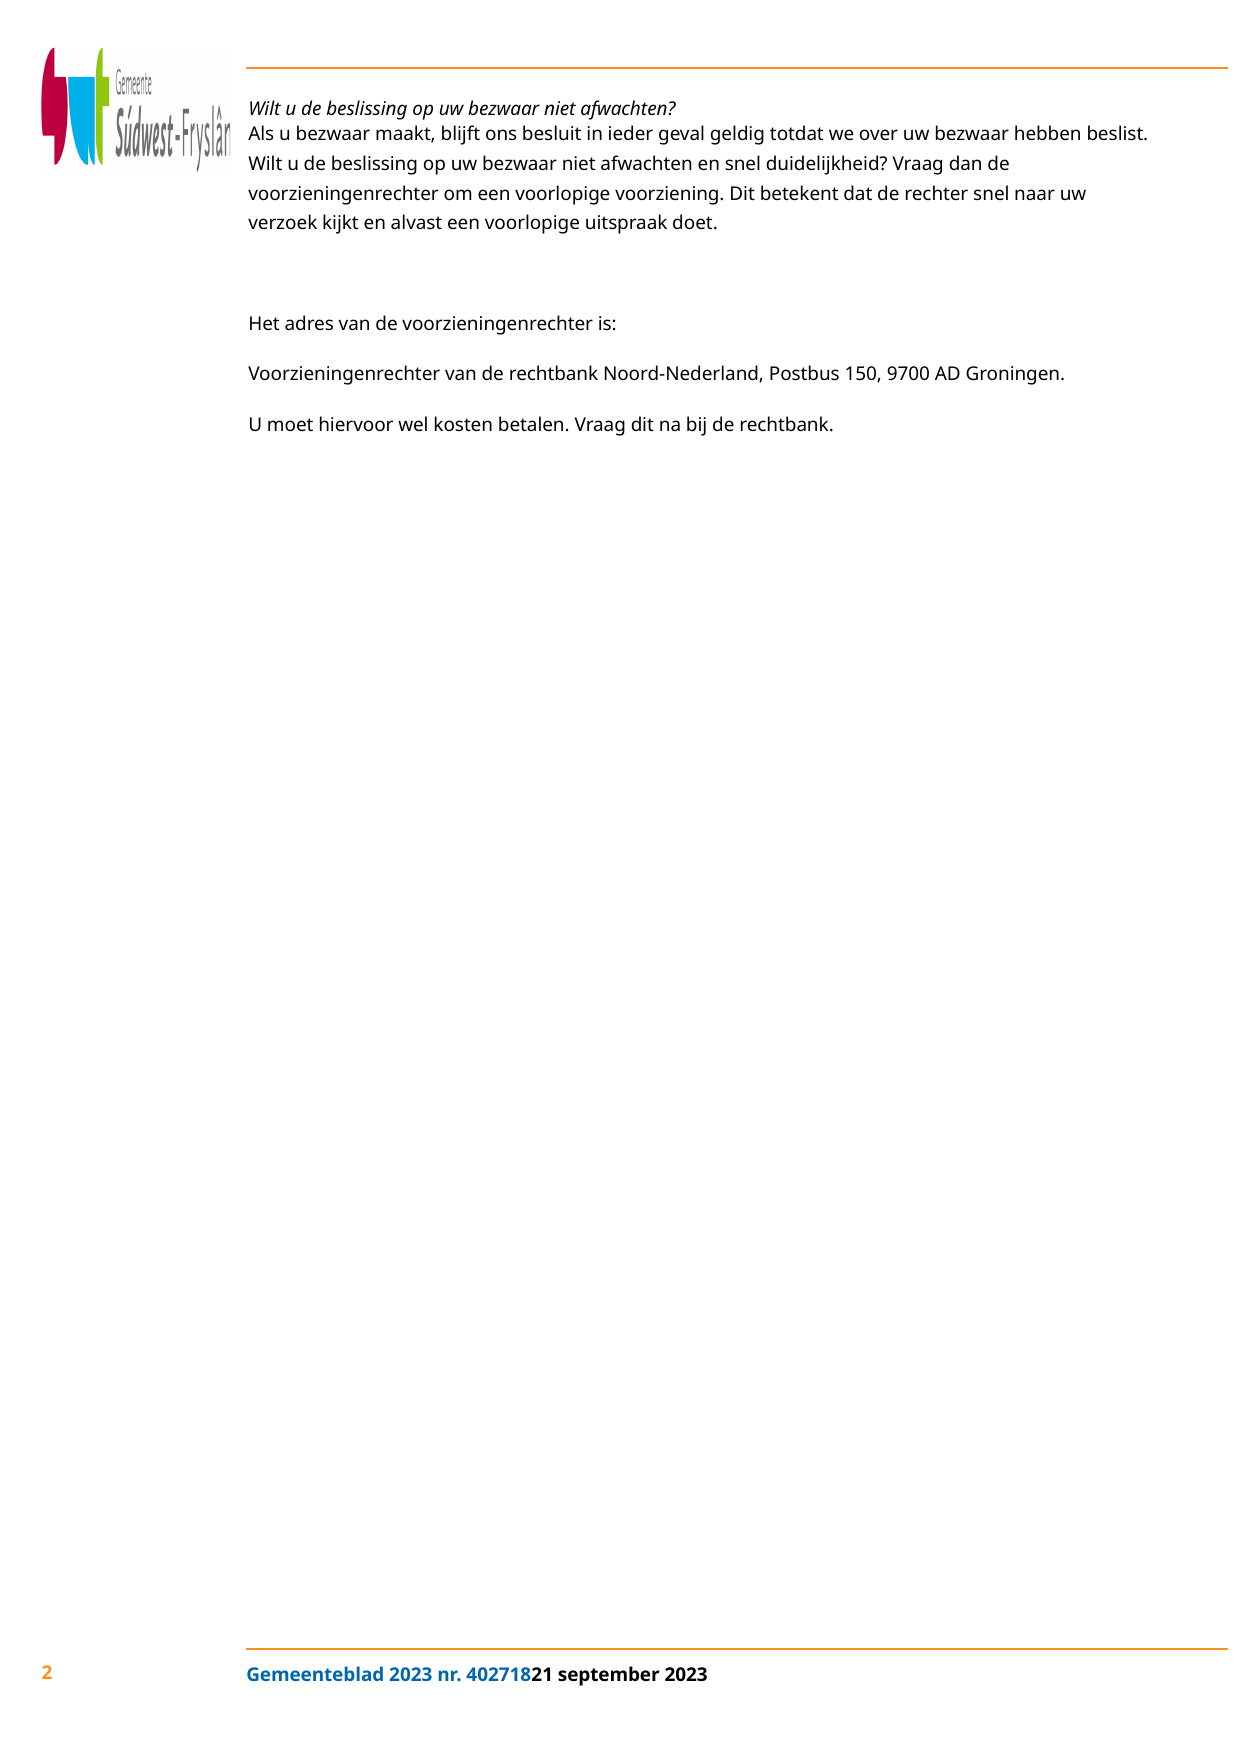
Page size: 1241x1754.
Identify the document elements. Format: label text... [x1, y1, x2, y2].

text Wilt u de beslissing op uw bezwaar niet afwachten? [248, 95, 1152, 121]
text U moet hiervoor wel kosten betalen. Vraag dit na bij de rechtbank. [248, 411, 1152, 437]
text Het adres van de voorzieningenrechter is: [248, 310, 1152, 336]
text Als u bezwaar maakt, blijft ons besluit in ieder geval geldig totdat we over uw bezwaar hebben beslist. Wilt u de beslissing op uw bezwaar niet afwachten en snel duidelijkheid? Vraag dan de voorzieningenrechter om een voorlopige voorziening. Dit betekent dat de rechter snel naar uw verzoek kijkt en alvast een voorlopige uitspraak doet. [248, 121, 1152, 235]
picture [41, 47, 231, 172]
text Voorzieningenrechter van de rechtbank Noord-Nederland, Postbus 150, 9700 AD Groningen. [248, 361, 1152, 386]
